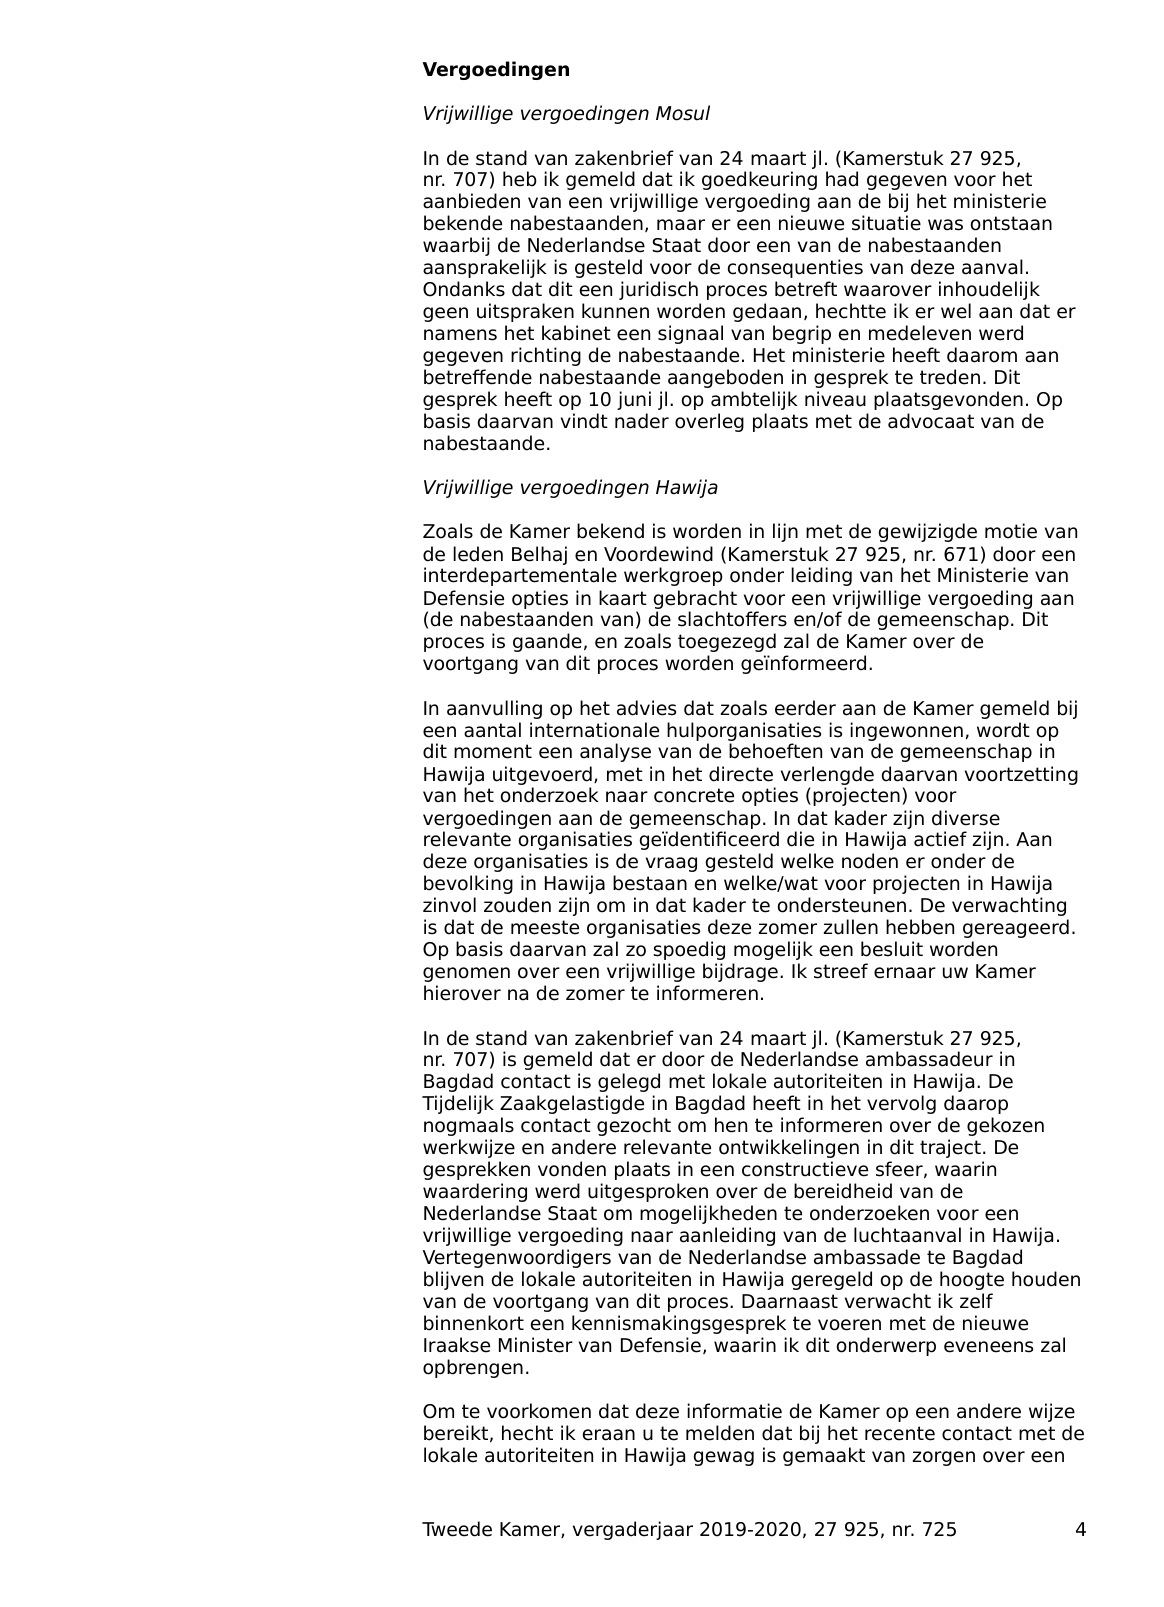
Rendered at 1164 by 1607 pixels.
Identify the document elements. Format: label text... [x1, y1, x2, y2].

text Zoals de Kamer bekend is worden in lijn met de gewijzigde motie van de leden Belhaj en Voordewind (Kamerstuk 27 925, nr. 671) door een interdepartementale werkgroep onder leiding van het Ministerie van Defensie opties in kaart gebracht voor een vrijwillige vergoeding aan (de nabestaanden van) de slachtoffers en/of de gemeenschap. Dit proces is gaande, en zoals toegezegd zal de Kamer over de voortgang van dit proces worden geïnformeerd. [422, 521, 1087, 675]
text Om te voorkomen dat deze informatie de Kamer op een andere wijze bereikt, hecht ik eraan u te melden dat bij het recente contact met de lokale autoriteiten in Hawija gewag is gemaakt van zorgen over een [422, 1401, 1087, 1467]
text In de stand van zakenbrief van 24 maart jl. (Kamerstuk 27 925, nr. 707) heb ik gemeld dat ik goedkeuring had gegeven voor het aanbieden van een vrijwillige vergoeding aan de bij het ministerie bekende nabestaanden, maar er een nieuwe situatie was ontstaan waarbij de Nederlandse Staat door een van de nabestaanden aansprakelijk is gesteld voor de consequenties van deze aanval. Ondanks dat dit een juridisch proces betreft waarover inhoudelijk geen uitspraken kunnen worden gedaan, hechtte ik er wel aan dat er namens het kabinet een signaal van begrip en medeleven werd gegeven richting de nabestaande. Het ministerie heeft daarom aan betreffende nabestaande aangeboden in gesprek te treden. Dit gesprek heeft op 10 juni jl. op ambtelijk niveau plaatsgevonden. Op basis daarvan vindt nader overleg plaats met de advocaat van de nabestaande. [422, 147, 1087, 455]
text In de stand van zakenbrief van 24 maart jl. (Kamerstuk 27 925, nr. 707) is gemeld dat er door de Nederlandse ambassadeur in Bagdad contact is gelegd met lokale autoriteiten in Hawija. De Tijdelijk Zaakgelastigde in Bagdad heeft in het vervolg daarop nogmaals contact gezocht om hen te informeren over de gekozen werkwijze en andere relevante ontwikkelingen in dit traject. De gesprekken vonden plaats in een constructieve sfeer, waarin waardering werd uitgesproken over de bereidheid van de Nederlandse Staat om mogelijkheden te onderzoeken voor een vrijwillige vergoeding naar aanleiding van de luchtaanval in Hawija. Vertegenwoordigers van de Nederlandse ambassade te Bagdad blijven de lokale autoriteiten in Hawija geregeld op de hoogte houden van de voortgang van dit proces. Daarnaast verwacht ik zelf binnenkort een kennismakingsgesprek te voeren met de nieuwe Iraakse Minister van Defensie, waarin ik dit onderwerp eveneens zal opbrengen. [422, 1027, 1087, 1379]
subtitle Vergoedingen [422, 59, 1087, 81]
subtitle Vrijwillige vergoedingen Hawija [422, 477, 1087, 499]
subtitle Vrijwillige vergoedingen Mosul [422, 103, 1087, 125]
text In aanvulling op het advies dat zoals eerder aan de Kamer gemeld bij een aantal internationale hulporganisaties is ingewonnen, wordt op dit moment een analyse van de behoeften van de gemeenschap in Hawija uitgevoerd, met in het directe verlengde daarvan voortzetting van het onderzoek naar concrete opties (projecten) voor vergoedingen aan de gemeenschap. In dat kader zijn diverse relevante organisaties geïdentificeerd die in Hawija actief zijn. Aan deze organisaties is de vraag gesteld welke noden er onder de bevolking in Hawija bestaan en welke/wat voor projecten in Hawija zinvol zouden zijn om in dat kader te ondersteunen. De verwachting is dat de meeste organisaties deze zomer zullen hebben gereageerd. Op basis daarvan zal zo spoedig mogelijk een besluit worden genomen over een vrijwillige bijdrage. Ik streef ernaar uw Kamer hierover na de zomer te informeren. [422, 697, 1087, 1005]
